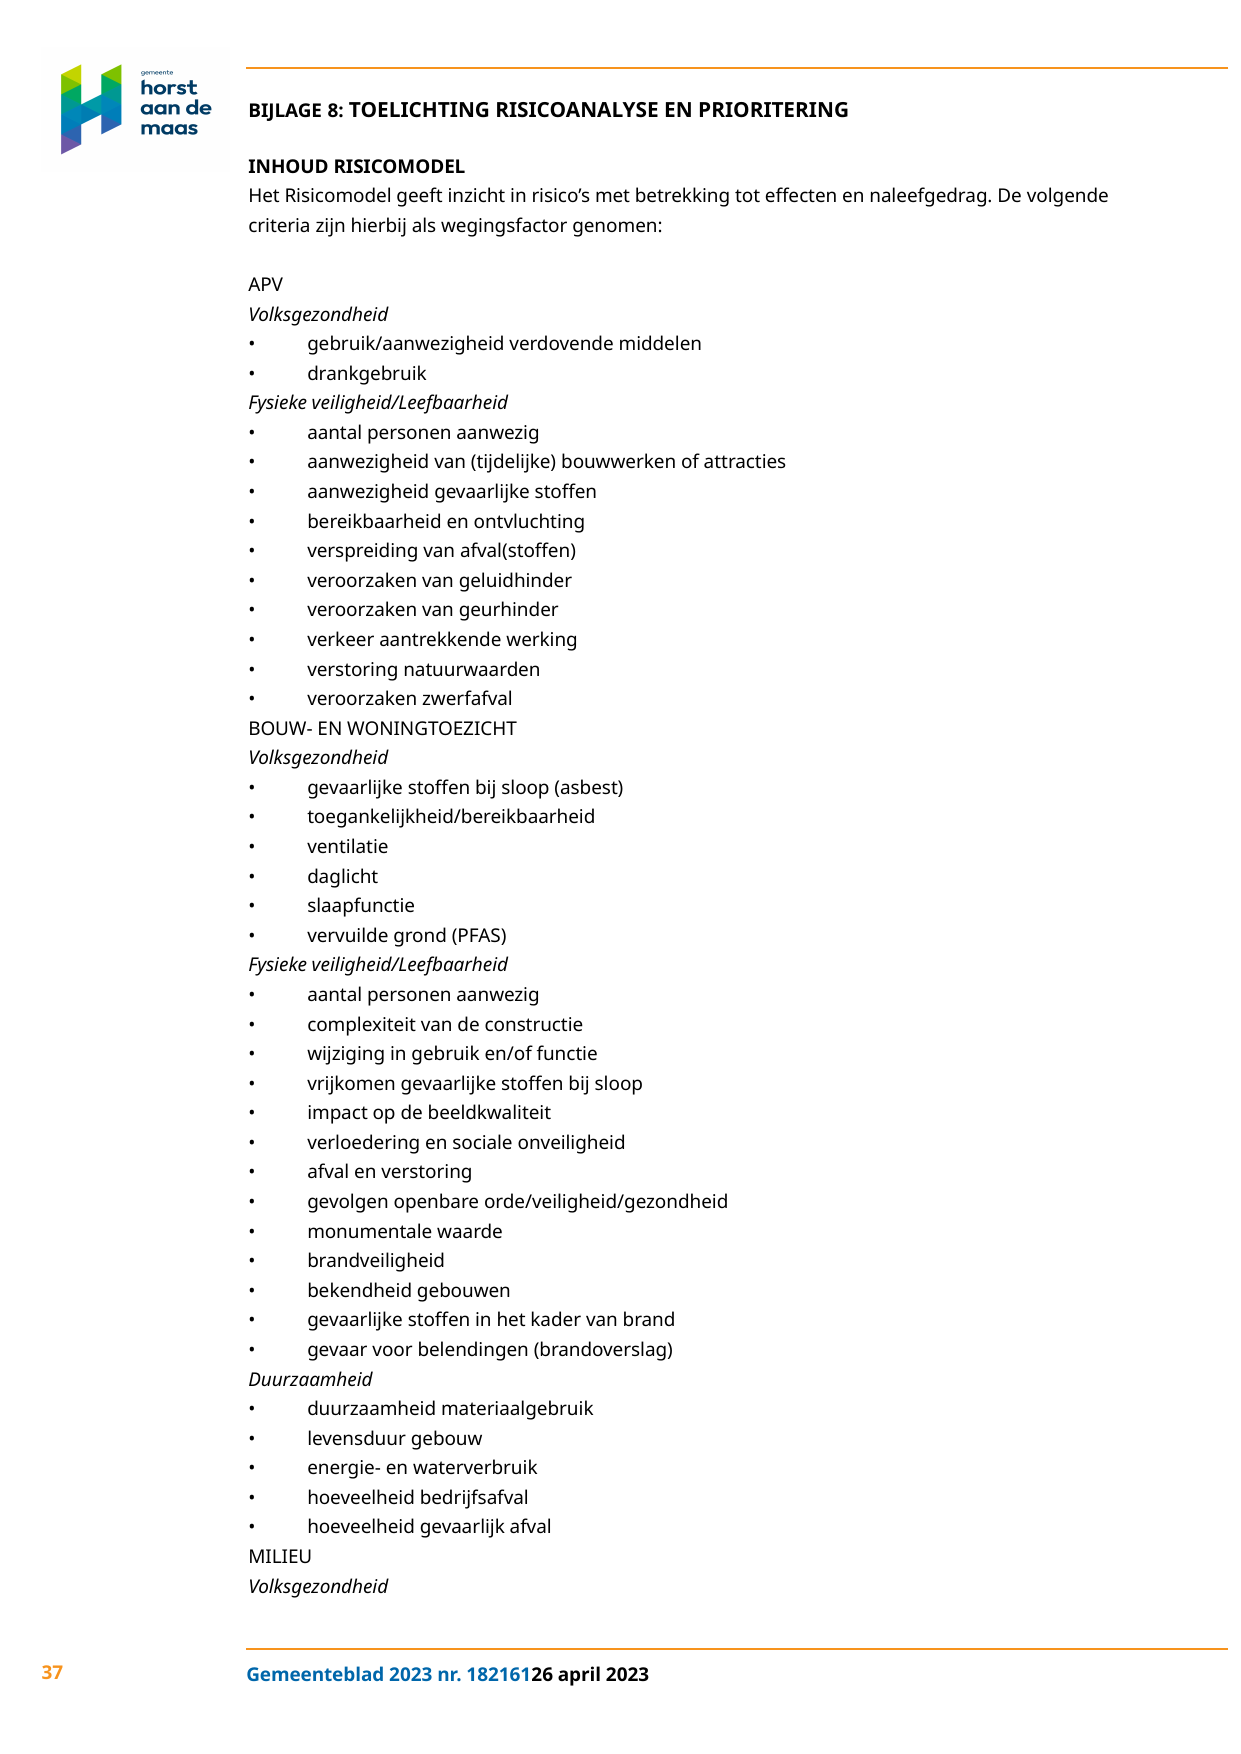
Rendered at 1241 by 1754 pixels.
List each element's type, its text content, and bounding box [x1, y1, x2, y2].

list gevaar voor belendingen (brandoverslag) [248, 1336, 1152, 1362]
text Volksgezondheid [248, 1573, 1152, 1599]
list impact op de beeldkwaliteit [248, 1099, 1152, 1125]
list brandveiligheid [248, 1247, 1152, 1273]
list bekendheid gebouwen [248, 1277, 1152, 1303]
text MILIEU [248, 1543, 1152, 1569]
picture [41, 47, 231, 172]
text Fysieke veiligheid/Leefbaarheid [248, 389, 1152, 415]
list daglicht [248, 863, 1152, 889]
list wijziging in gebruik en/of functie [248, 1040, 1152, 1066]
list gebruik/aanwezigheid verdovende middelen [248, 330, 1152, 356]
text APV [248, 271, 1152, 297]
list hoeveelheid gevaarlijk afval [248, 1514, 1152, 1539]
list toegankelijkheid/bereikbaarheid [248, 804, 1152, 829]
list veroorzaken zwerfafval [248, 685, 1152, 711]
list bereikbaarheid en ontvluchting [248, 508, 1152, 534]
list gevolgen openbare orde/veiligheid/gezondheid [248, 1188, 1152, 1214]
list vervuilde grond (PFAS) [248, 922, 1152, 948]
list drankgebruik [248, 360, 1152, 386]
list veroorzaken van geurhinder [248, 597, 1152, 622]
list duurzaamheid materiaalgebruik [248, 1395, 1152, 1421]
list aanwezigheid gevaarlijke stoffen [248, 478, 1152, 504]
list vrijkomen gevaarlijke stoffen bij sloop [248, 1070, 1152, 1096]
list aantal personen aanwezig [248, 981, 1152, 1007]
list ventilatie [248, 833, 1152, 859]
list aanwezigheid van (tijdelijke) bouwwerken of attracties [248, 449, 1152, 474]
list energie- en waterverbruik [248, 1454, 1152, 1480]
list verloedering en sociale onveiligheid [248, 1129, 1152, 1155]
list verspreiding van afval(stoffen) [248, 537, 1152, 563]
list veroorzaken van geluidhinder [248, 567, 1152, 593]
text INHOUD RISICOMODEL [248, 153, 1152, 179]
text Volksgezondheid [248, 744, 1152, 770]
list verstoring natuurwaarden [248, 656, 1152, 682]
text Volksgezondheid [248, 301, 1152, 327]
text Het Risicomodel geeft inzicht in risico’s met betrekking tot effecten en naleefgedrag. De volgende criteria zijn hierbij als wegingsfactor genomen: [248, 182, 1152, 238]
list verkeer aantrekkende werking [248, 626, 1152, 652]
list levensduur gebouw [248, 1425, 1152, 1451]
list slaapfunctie [248, 892, 1152, 918]
list aantal personen aanwezig [248, 419, 1152, 445]
list hoeveelheid bedrijfsafval [248, 1484, 1152, 1510]
list afval en verstoring [248, 1159, 1152, 1184]
text BIJLAGE 8: TOELICHTING RISICOANALYSE EN PRIORITERING [248, 95, 1152, 123]
list gevaarlijke stoffen bij sloop (asbest) [248, 774, 1152, 800]
text Duurzaamheid [248, 1366, 1152, 1392]
list complexiteit van de constructie [248, 1011, 1152, 1037]
text BOUW- EN WONINGTOEZICHT [248, 715, 1152, 741]
list gevaarlijke stoffen in het kader van brand [248, 1307, 1152, 1332]
text Fysieke veiligheid/Leefbaarheid [248, 952, 1152, 977]
list monumentale waarde [248, 1218, 1152, 1244]
